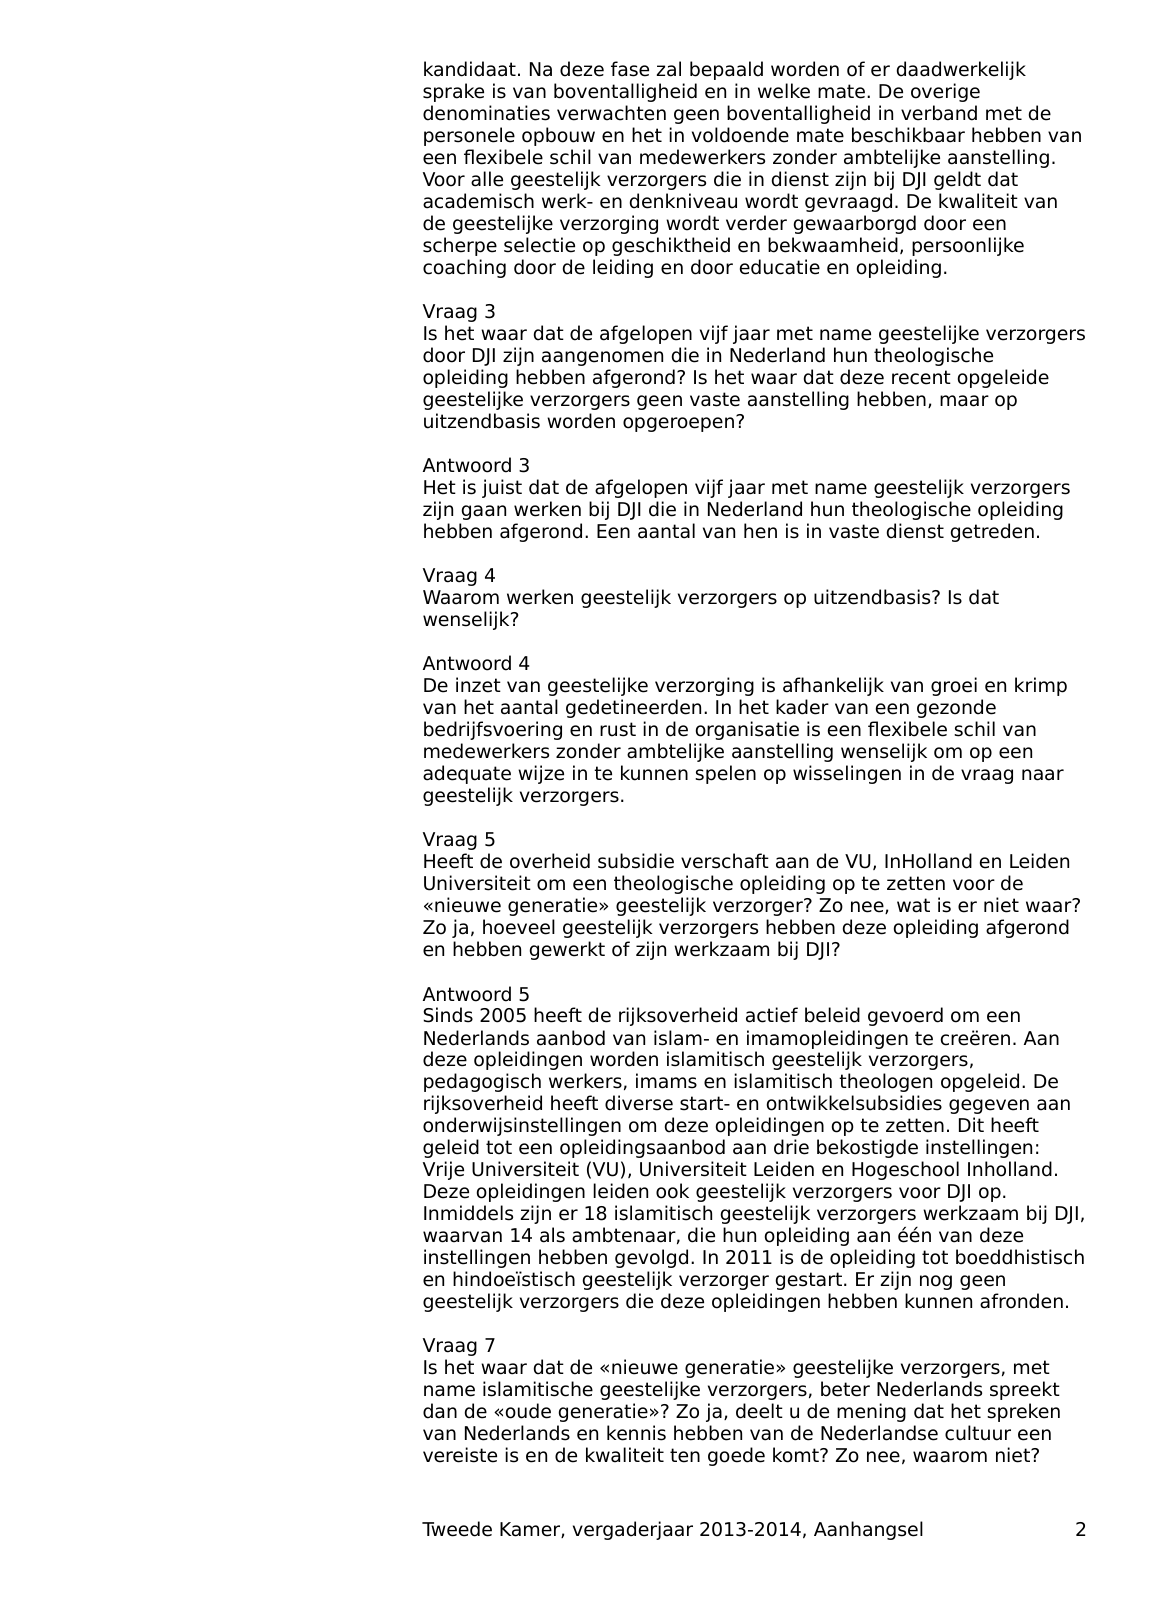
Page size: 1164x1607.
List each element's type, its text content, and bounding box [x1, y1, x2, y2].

text Is het waar dat de afgelopen vijf jaar met name geestelijke verzorgers door DJI zijn aangenomen die in Nederland hun theologische opleiding hebben afgerond? Is het waar dat deze recent opgeleide geestelijke verzorgers geen vaste aanstelling hebben, maar op uitzendbasis worden opgeroepen? [422, 323, 1087, 433]
text Waarom werken geestelijk verzorgers op uitzendbasis? Is dat wenselijk? [422, 587, 1087, 631]
text Vraag 5 [422, 829, 1087, 851]
text Antwoord 5 [422, 983, 1087, 1005]
text Vraag 7 [422, 1335, 1087, 1357]
text kandidaat. Na deze fase zal bepaald worden of er daadwerkelijk sprake is van boventalligheid en in welke mate. De overige denominaties verwachten geen boventalligheid in verband met de personele opbouw en het in voldoende mate beschikbaar hebben van een flexibele schil van medewerkers zonder ambtelijke aanstelling. [422, 59, 1087, 169]
text Antwoord 3 [422, 455, 1087, 477]
text Voor alle geestelijk verzorgers die in dienst zijn bij DJI geldt dat academisch werk- en denkniveau wordt gevraagd. De kwaliteit van de geestelijke verzorging wordt verder gewaarborgd door een scherpe selectie op geschiktheid en bekwaamheid, persoonlijke coaching door de leiding en door educatie en opleiding. [422, 169, 1087, 279]
text Is het waar dat de «nieuwe generatie» geestelijke verzorgers, met name islamitische geestelijke verzorgers, beter Nederlands spreekt dan de «oude generatie»? Zo ja, deelt u de mening dat het spreken van Nederlands en kennis hebben van de Nederlandse cultuur een vereiste is en de kwaliteit ten goede komt? Zo nee, waarom niet? [422, 1357, 1087, 1467]
text Het is juist dat de afgelopen vijf jaar met name geestelijk verzorgers zijn gaan werken bij DJI die in Nederland hun theologische opleiding hebben afgerond. Een aantal van hen is in vaste dienst getreden. [422, 477, 1087, 543]
text Antwoord 4 [422, 653, 1087, 675]
text Heeft de overheid subsidie verschaft aan de VU, InHolland en Leiden Universiteit om een theologische opleiding op te zetten voor de «nieuwe generatie» geestelijk verzorger? Zo nee, wat is er niet waar? Zo ja, hoeveel geestelijk verzorgers hebben deze opleiding afgerond en hebben gewerkt of zijn werkzaam bij DJI? [422, 851, 1087, 961]
text Vraag 3 [422, 301, 1087, 323]
text Sinds 2005 heeft de rijksoverheid actief beleid gevoerd om een Nederlands aanbod van islam- en imamopleidingen te creëren. Aan deze opleidingen worden islamitisch geestelijk verzorgers, pedagogisch werkers, imams en islamitisch theologen opgeleid. De rijksoverheid heeft diverse start- en ontwikkelsubsidies gegeven aan onderwijsinstellingen om deze opleidingen op te zetten. Dit heeft geleid tot een opleidingsaanbod aan drie bekostigde instellingen: Vrije Universiteit (VU), Universiteit Leiden en Hogeschool Inholland. Deze opleidingen leiden ook geestelijk verzorgers voor DJI op. Inmiddels zijn er 18 islamitisch geestelijk verzorgers werkzaam bij DJI, waarvan 14 als ambtenaar, die hun opleiding aan één van deze instellingen hebben gevolgd. In 2011 is de opleiding tot boeddhistisch en hindoeïstisch geestelijk verzorger gestart. Er zijn nog geen geestelijk verzorgers die deze opleidingen hebben kunnen afronden. [422, 1005, 1087, 1313]
text De inzet van geestelijke verzorging is afhankelijk van groei en krimp van het aantal gedetineerden. In het kader van een gezonde bedrijfsvoering en rust in de organisatie is een flexibele schil van medewerkers zonder ambtelijke aanstelling wenselijk om op een adequate wijze in te kunnen spelen op wisselingen in de vraag naar geestelijk verzorgers. [422, 675, 1087, 807]
text Vraag 4 [422, 565, 1087, 587]
